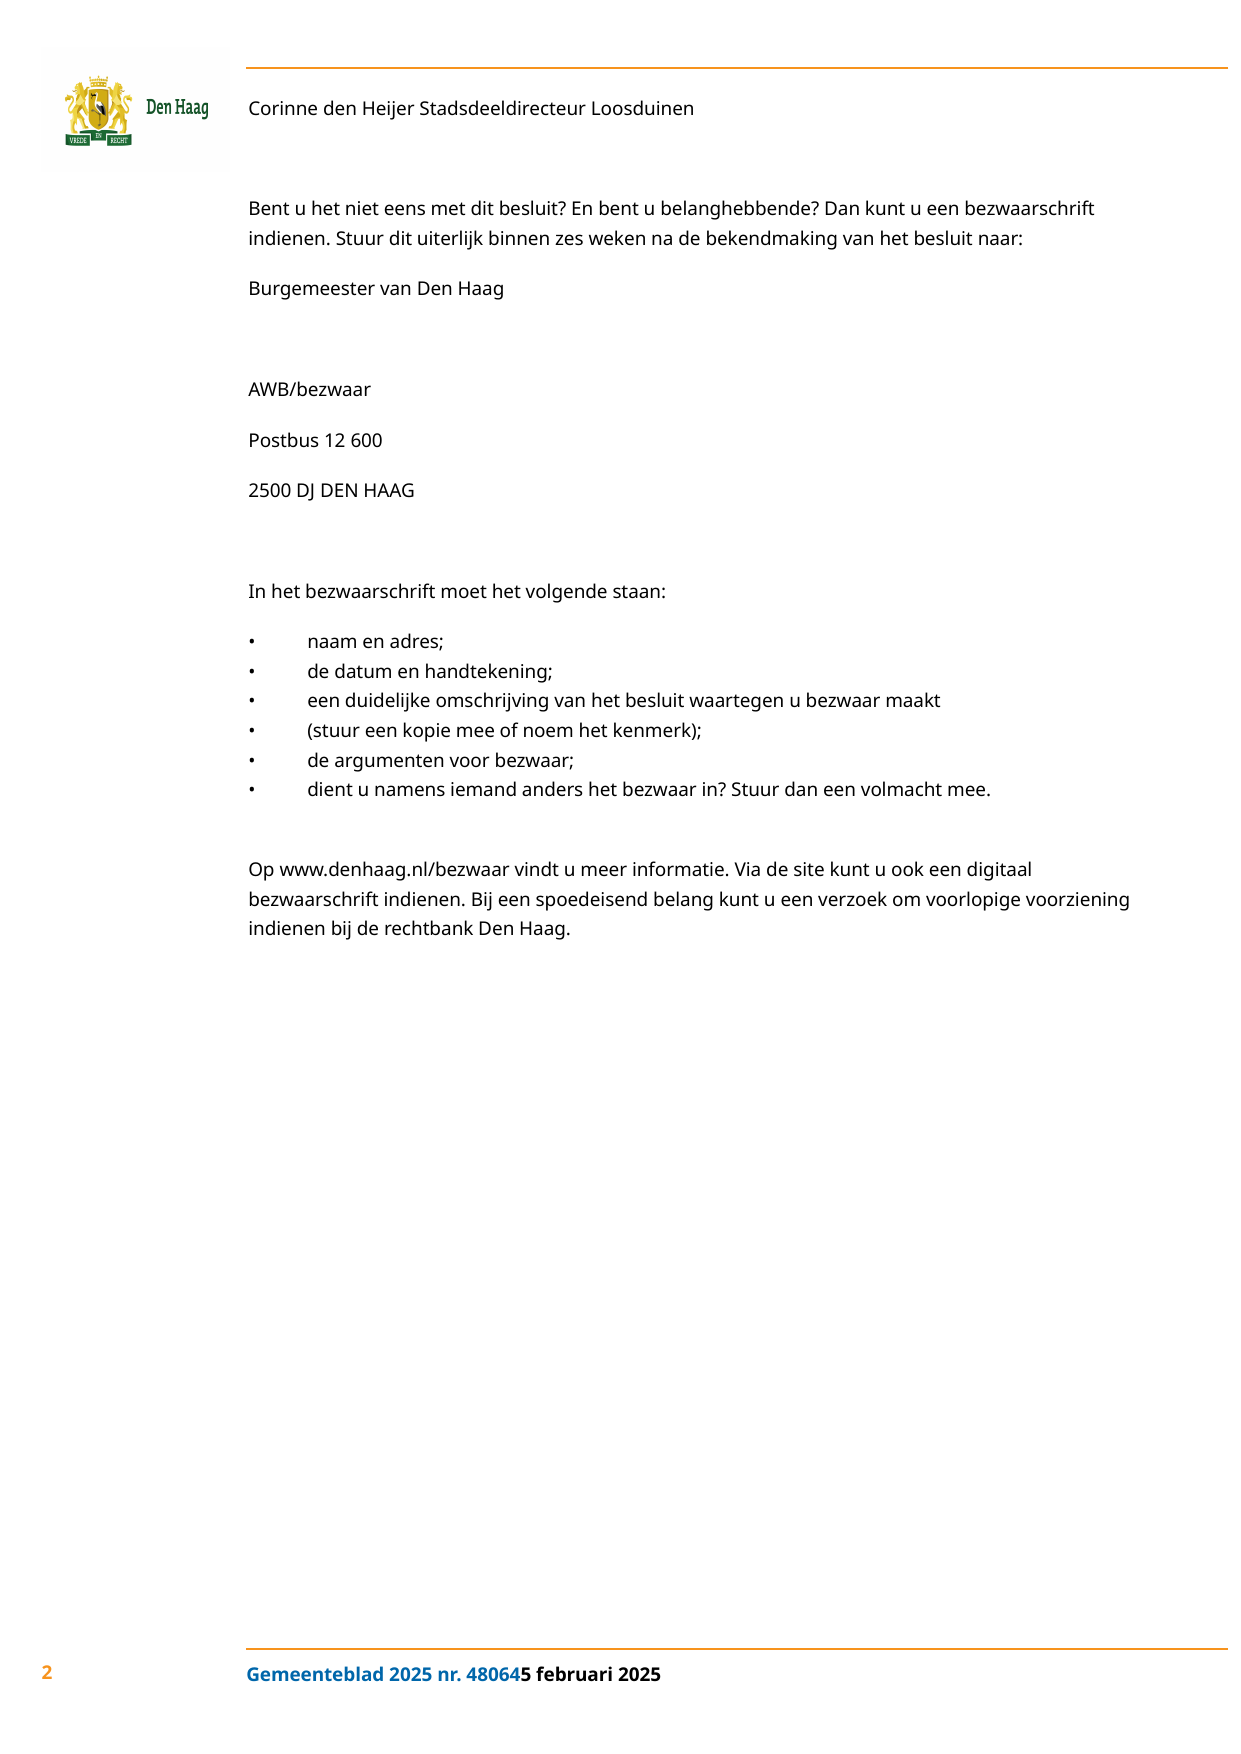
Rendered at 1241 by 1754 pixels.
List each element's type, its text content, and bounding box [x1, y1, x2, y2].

text Burgemeester van Den Haag [248, 276, 1152, 301]
list de datum en handtekening; [248, 658, 1152, 684]
list naam en adres; [248, 628, 1152, 654]
list een duidelijke omschrijving van het besluit waartegen u bezwaar maakt [248, 688, 1152, 713]
list (stuur een kopie mee of noem het kenmerk); [248, 717, 1152, 743]
text Bent u het niet eens met dit besluit? En bent u belanghebbende? Dan kunt u een bezwaarschrift indienen. Stuur dit uiterlijk binnen zes weken na de bekendmaking van het besluit naar: [248, 196, 1152, 251]
text Postbus 12 600 [248, 427, 1152, 453]
text Corinne den Heijer Stadsdeeldirecteur Loosduinen [248, 95, 1152, 121]
list de argumenten voor bezwaar; [248, 747, 1152, 773]
text Op www.denhaag.nl/bezwaar vindt u meer informatie. Via de site kunt u ook een digitaal bezwaarschrift indienen. Bij een spoedeisend belang kunt u een verzoek om voorlopige voorziening indienen bij de rechtbank Den Haag. [248, 856, 1152, 941]
text In het bezwaarschrift moet het volgende staan: [248, 578, 1152, 604]
text AWB/bezwaar [248, 376, 1152, 402]
picture [41, 47, 231, 172]
list dient u namens iemand anders het bezwaar in? Stuur dan een volmacht mee. [248, 776, 1152, 802]
text 2500 DJ DEN HAAG [248, 477, 1152, 503]
